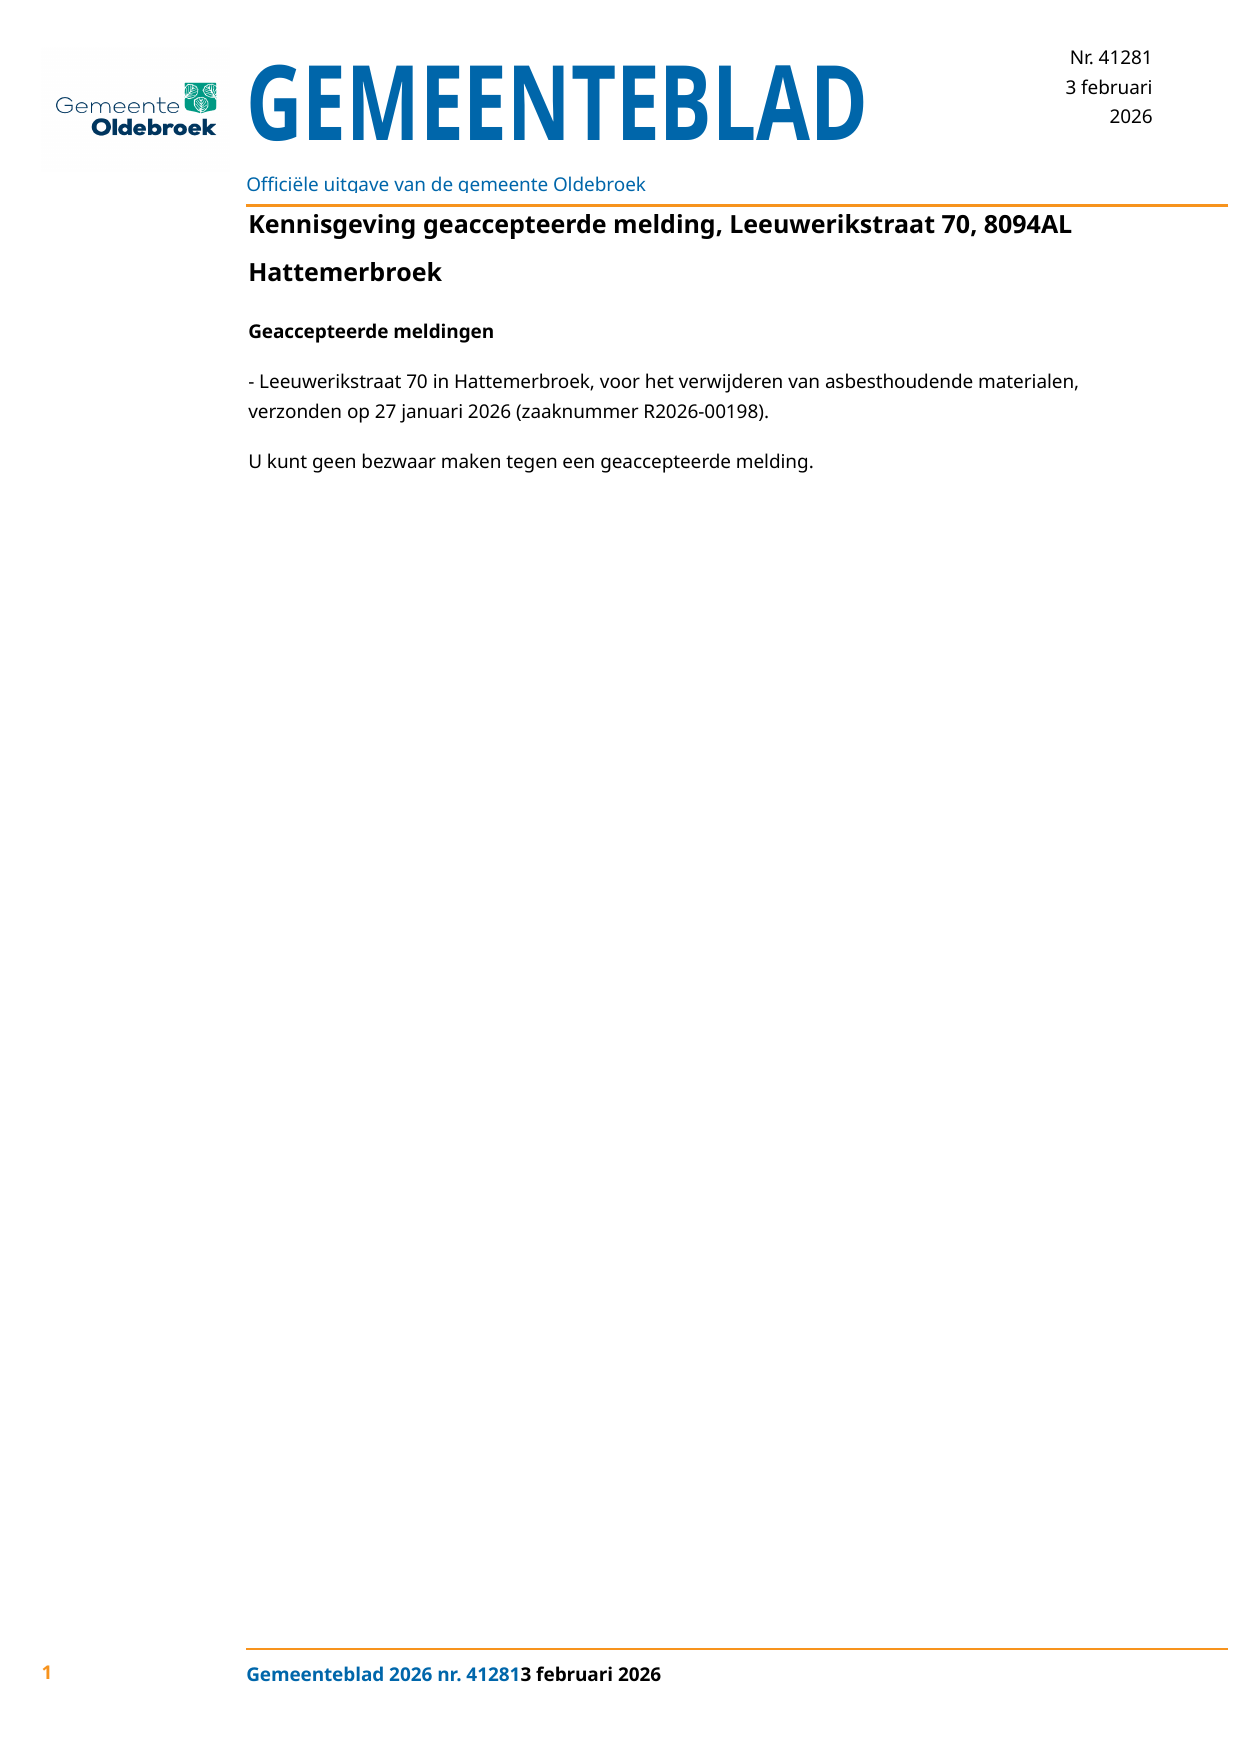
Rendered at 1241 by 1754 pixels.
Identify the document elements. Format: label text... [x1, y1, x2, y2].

text - Leeuwerikstraat 70 in Hattemerbroek, voor het verwijderen van asbesthoudende materialen, verzonden op 27 januari 2026 (zaaknummer R2026-00198). [248, 368, 1152, 424]
text Kennisgeving geaccepteerde melding, Leeuwerikstraat 70, 8094AL Hattemerbroek [248, 207, 1152, 288]
text U kunt geen bezwaar maken tegen een geaccepteerde melding. [248, 448, 1152, 474]
text Geaccepteerde meldingen [248, 318, 1152, 344]
picture [41, 47, 231, 172]
